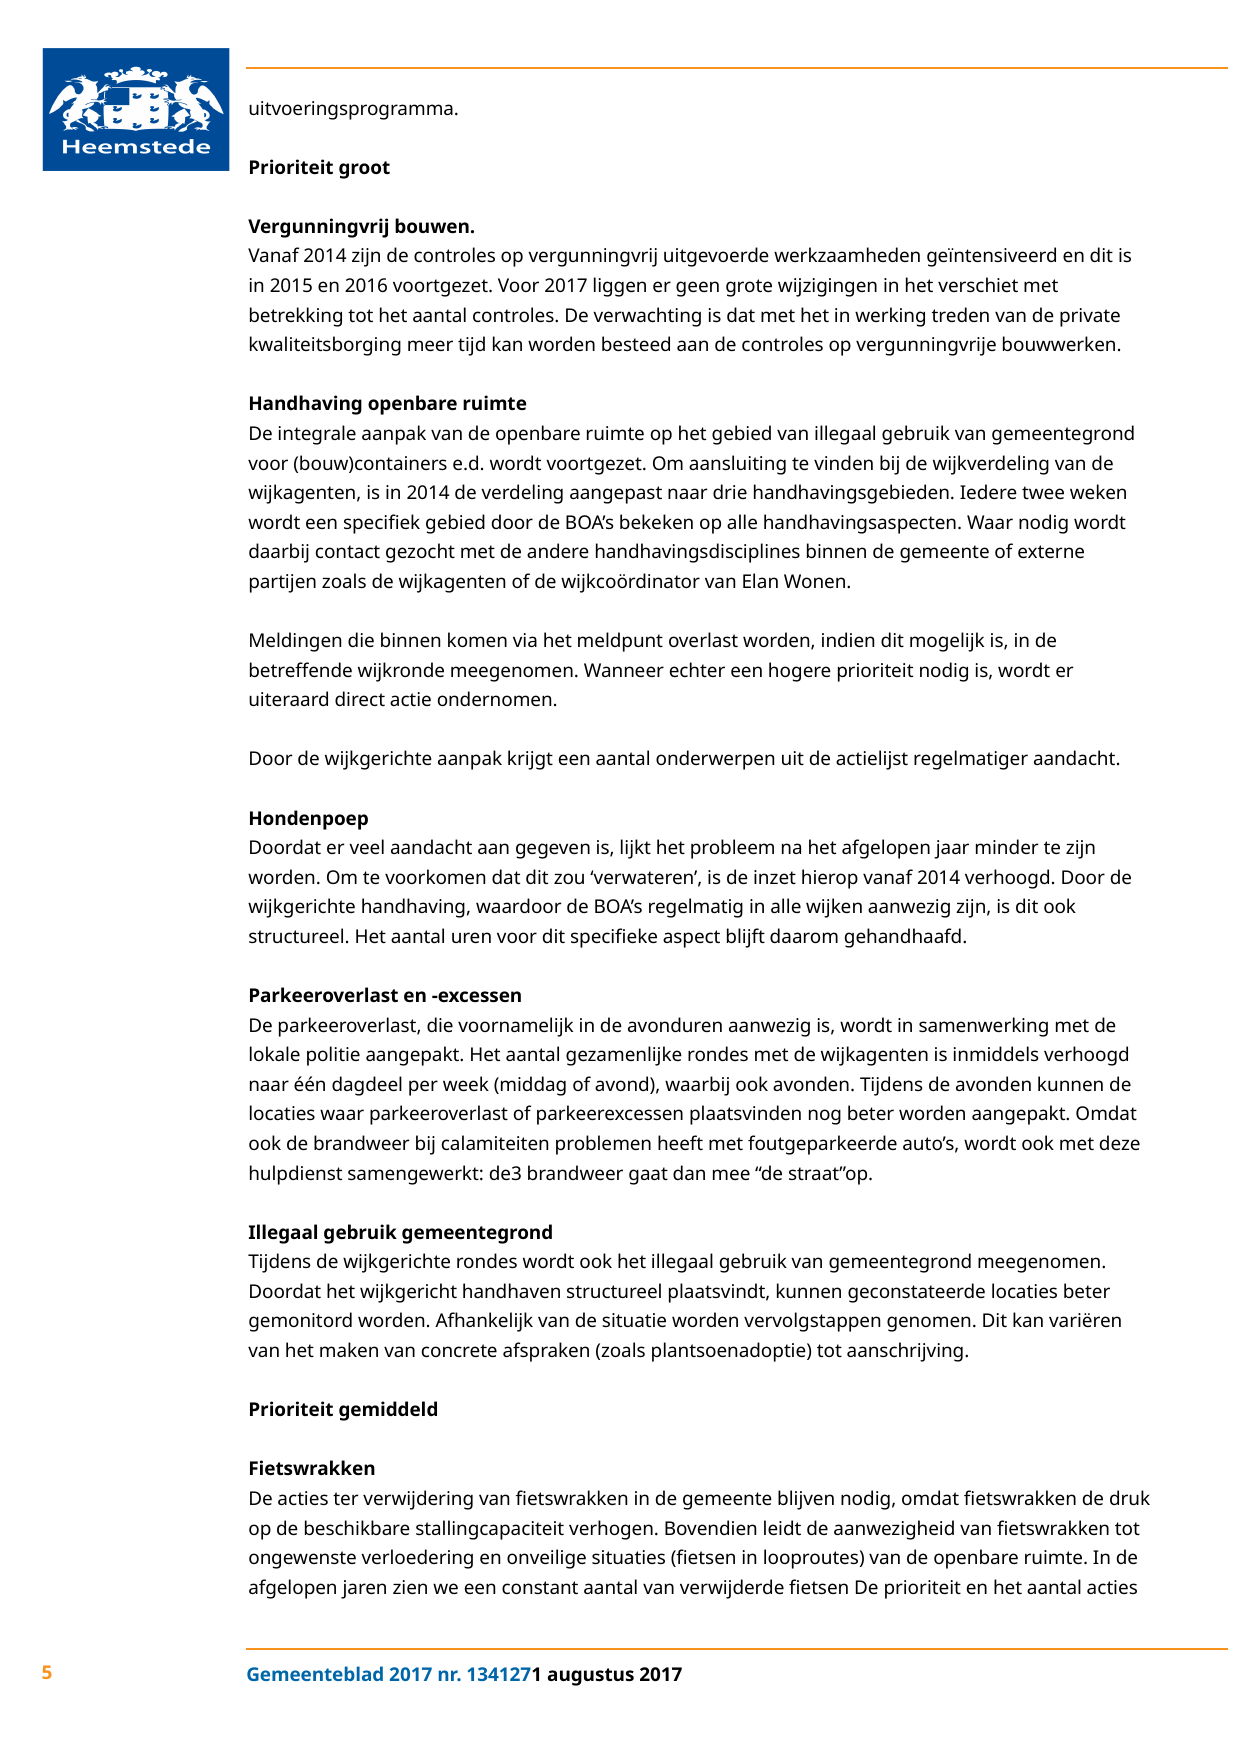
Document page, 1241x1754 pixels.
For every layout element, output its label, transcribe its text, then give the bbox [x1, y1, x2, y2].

text Parkeeroverlast en -excessen [248, 982, 1152, 1008]
text Door de wijkgerichte aanpak krijgt een aantal onderwerpen uit de actielijst regelmatiger aandacht. [248, 746, 1152, 771]
text Fietswrakken [248, 1456, 1152, 1481]
text Meldingen die binnen komen via het meldpunt overlast worden, indien dit mogelijk is, in de betreffende wijkronde meegenomen. Wanneer echter een hogere prioriteit nodig is, wordt er uiteraard direct actie ondernomen. [248, 627, 1152, 712]
text uitvoeringsprogramma. [248, 95, 1152, 121]
text De integrale aanpak van de openbare ruimte op het gebied van illegaal gebruik van gemeentegrond voor (bouw)containers e.d. wordt voortgezet. Om aansluiting te vinden bij de wijkverdeling van de wijkagenten, is in 2014 de verdeling aangepast naar drie handhavingsgebieden. Iedere twee weken wordt een specifiek gebied door de BOA’s bekeken op alle handhavingsaspecten. Waar nodig wordt daarbij contact gezocht met de andere handhavingsdisciplines binnen de gemeente of externe partijen zoals de wijkagenten of de wijkcoördinator van Elan Wonen. [248, 420, 1152, 594]
text Prioriteit groot [248, 154, 1152, 180]
text Doordat er veel aandacht aan gegeven is, lijkt het probleem na het afgelopen jaar minder te zijn worden. Om te voorkomen dat dit zou ‘verwateren’, is de inzet hierop vanaf 2014 verhoogd. Door de wijkgerichte handhaving, waardoor de BOA’s regelmatig in alle wijken aanwezig zijn, is dit ook structureel. Het aantal uren voor dit specifieke aspect blijft daarom gehandhaafd. [248, 834, 1152, 949]
text Prioriteit gemiddeld [248, 1396, 1152, 1422]
text De parkeeroverlast, die voornamelijk in de avonduren aanwezig is, wordt in samenwerking met de lokale politie aangepakt. Het aantal gezamenlijke rondes met de wijkagenten is inmiddels verhoogd naar één dagdeel per week (middag of avond), waarbij ook avonden. Tijdens de avonden kunnen de locaties waar parkeeroverlast of parkeerexcessen plaatsvinden nog beter worden aangepakt. Omdat ook de brandweer bij calamiteiten problemen heeft met foutgeparkeerde auto’s, wordt ook met deze hulpdienst samengewerkt: de3 brandweer gaat dan mee “de straat”op. [248, 1012, 1152, 1186]
text Vanaf 2014 zijn de controles op vergunningvrij uitgevoerde werkzaamheden geïntensiveerd en dit is in 2015 en 2016 voortgezet. Voor 2017 liggen er geen grote wijzigingen in het verschiet met betrekking tot het aantal controles. De verwachting is dat met het in werking treden van de private kwaliteitsborging meer tijd kan worden besteed aan de controles op vergunningvrije bouwwerken. [248, 243, 1152, 357]
text Vergunningvrij bouwen. [248, 213, 1152, 239]
text Handhaving openbare ruimte [248, 391, 1152, 416]
text Tijdens de wijkgerichte rondes wordt ook het illegaal gebruik van gemeentegrond meegenomen. Doordat het wijkgericht handhaven structureel plaatsvindt, kunnen geconstateerde locaties beter gemonitord worden. Afhankelijk van de situatie worden vervolgstappen genomen. Dit kan variëren van het maken van concrete afspraken (zoals plantsoenadoptie) tot aanschrijving. [248, 1248, 1152, 1363]
text Hondenpoep [248, 805, 1152, 831]
text Illegaal gebruik gemeentegrond [248, 1219, 1152, 1245]
picture [41, 47, 231, 172]
text De acties ter verwijdering van fietswrakken in de gemeente blijven nodig, omdat fietswrakken de druk op de beschikbare stallingcapaciteit verhogen. Bovendien leidt de aanwezigheid van fietswrakken tot ongewenste verloedering en onveilige situaties (fietsen in looproutes) van de openbare ruimte. In de afgelopen jaren zien we een constant aantal van verwijderde fietsen De prioriteit en het aantal acties [248, 1485, 1152, 1600]
